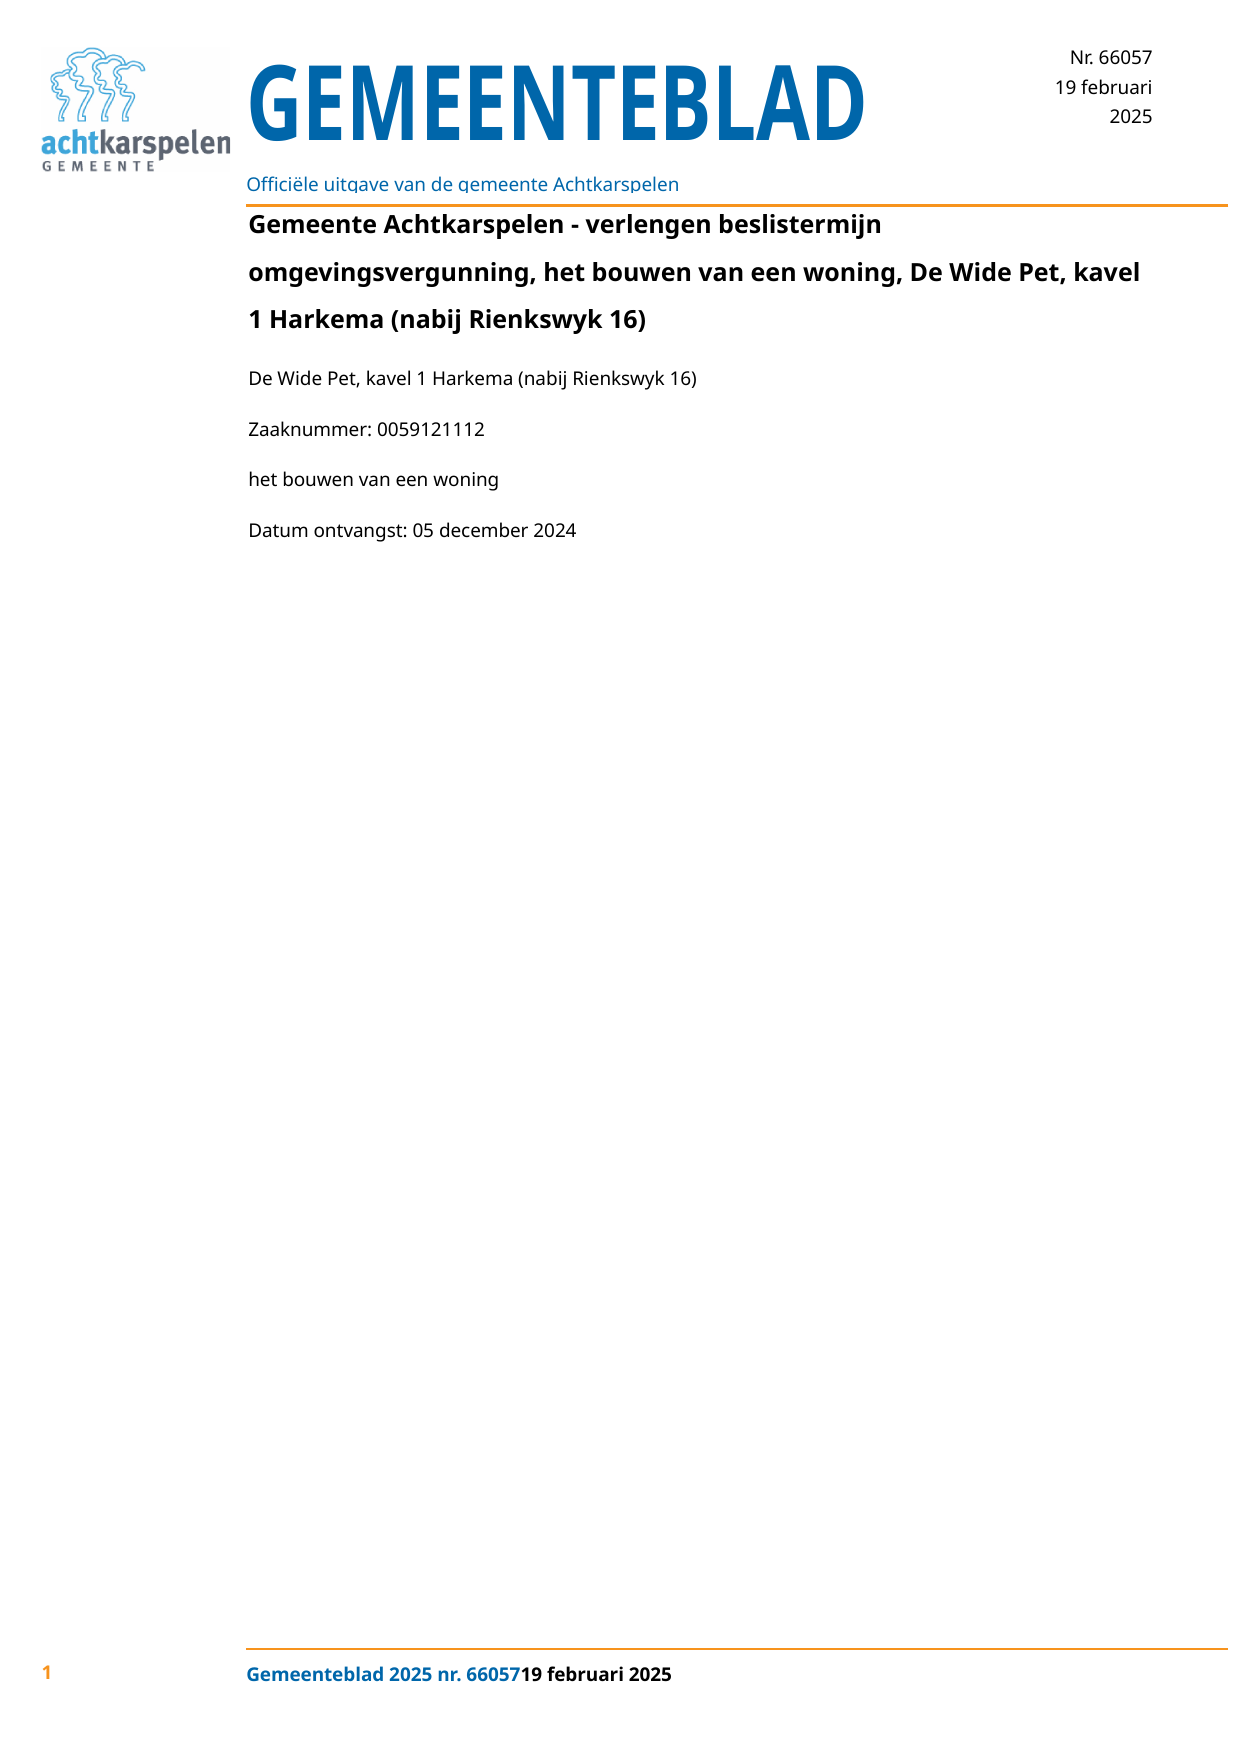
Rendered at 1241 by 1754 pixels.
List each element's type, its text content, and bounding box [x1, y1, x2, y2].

text Gemeente Achtkarspelen - verlengen beslistermijn omgevingsvergunning, het bouwen van een woning, De Wide Pet, kavel 1 Harkema (nabij Rienkswyk 16) [248, 207, 1152, 336]
text Datum ontvangst: 05 december 2024 [248, 517, 1152, 542]
text Zaaknummer: 0059121112 [248, 416, 1152, 442]
text De Wide Pet, kavel 1 Harkema (nabij Rienkswyk 16) [248, 366, 1152, 391]
text het bouwen van een woning [248, 466, 1152, 492]
picture [41, 47, 231, 172]
